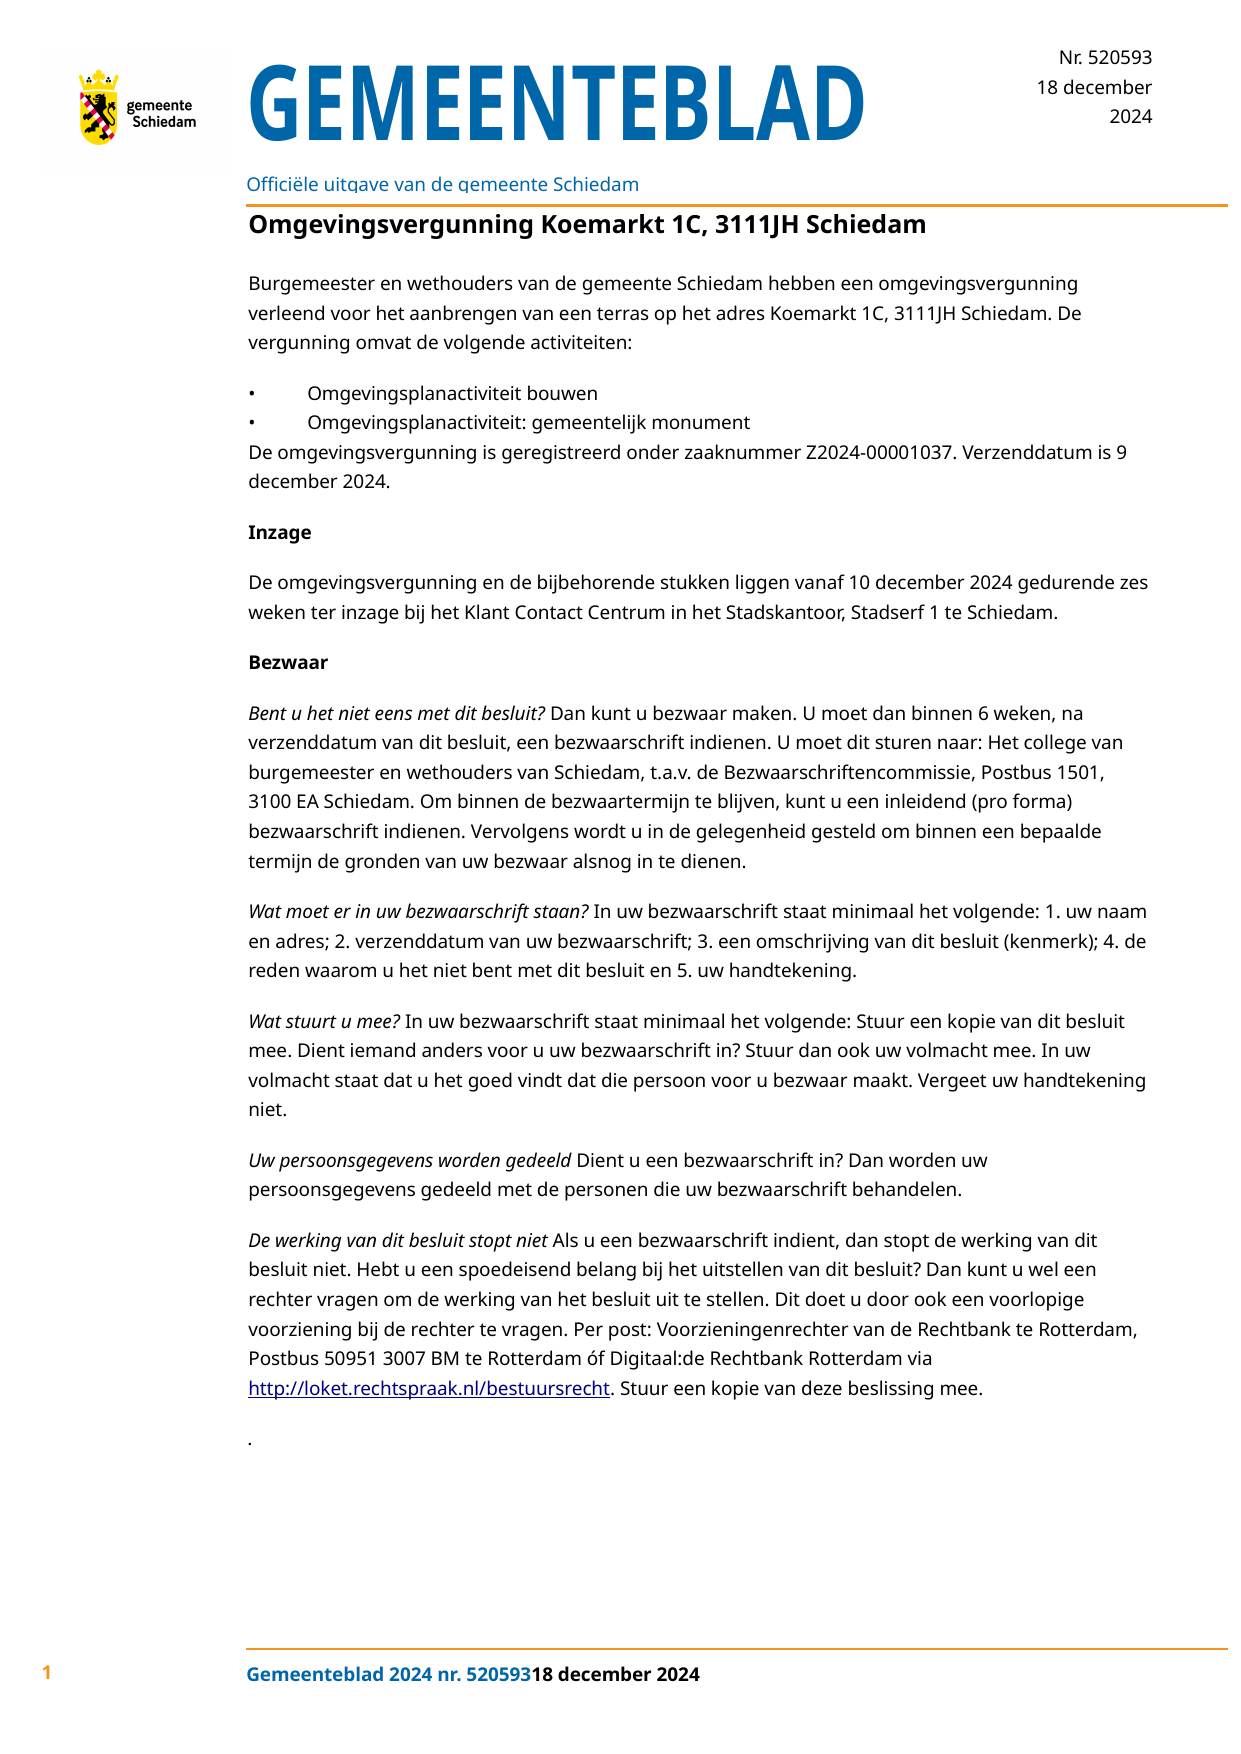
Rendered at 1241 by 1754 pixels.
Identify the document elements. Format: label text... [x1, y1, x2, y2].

text Wat moet er in uw bezwaarschrift staan? In uw bezwaarschrift staat minimaal het volgende: 1. uw naam en adres; 2. verzenddatum van uw bezwaarschrift; 3. een omschrijving van dit besluit (kenmerk); 4. de reden waarom u het niet bent met dit besluit en 5. uw handtekening. [248, 898, 1152, 983]
list Omgevingsplanactiviteit bouwen [248, 380, 1152, 406]
text Bent u het niet eens met dit besluit? Dan kunt u bezwaar maken. U moet dan binnen 6 weken, na verzenddatum van dit besluit, een bezwaarschrift indienen. U moet dit sturen naar: Het college van burgemeester en wethouders van Schiedam, t.a.v. de Bezwaarschriftencommissie, Postbus 1501, 3100 EA Schiedam. Om binnen de bezwaartermijn te blijven, kunt u een inleidend (pro forma) bezwaarschrift indienen. Vervolgens wordt u in de gelegenheid gesteld om binnen een bepaalde termijn de gronden van uw bezwaar alsnog in te dienen. [248, 700, 1152, 873]
text Burgemeester en wethouders van de gemeente Schiedam hebben een omgevingsvergunning verleend voor het aanbrengen van een terras op het adres Koemarkt 1C, 3111JH Schiedam. De vergunning omvat de volgende activiteiten: [248, 270, 1152, 355]
picture [41, 47, 231, 172]
text Omgevingsvergunning Koemarkt 1C, 3111JH Schiedam [248, 207, 1152, 241]
text Bezwaar [248, 649, 1152, 675]
text De omgevingsvergunning en de bijbehorende stukken liggen vanaf 10 december 2024 gedurende zes weken ter inzage bij het Klant Contact Centrum in het Stadskantoor, Stadserf 1 te Schiedam. [248, 569, 1152, 625]
list Omgevingsplanactiviteit: gemeentelijk monument [248, 409, 1152, 435]
text Inzage [248, 519, 1152, 545]
text De werking van dit besluit stopt niet Als u een bezwaarschrift indient, dan stopt de werking van dit besluit niet. Hebt u een spoedeisend belang bij het uitstellen van dit besluit? Dan kunt u wel een rechter vragen om de werking van het besluit uit te stellen. Dit doet u door ook een voorlopige voorziening bij de rechter te vragen. Per post: Voorzieningenrechter van de Rechtbank te Rotterdam, Postbus 50951 3007 BM te Rotterdam óf Digitaal:de Rechtbank Rotterdam via http://loket.rechtspraak.nl/bestuursrecht. Stuur een kopie van deze beslissing mee. [248, 1227, 1152, 1401]
text . [248, 1425, 1152, 1451]
text Wat stuurt u mee? In uw bezwaarschrift staat minimaal het volgende: Stuur een kopie van dit besluit mee. Dient iemand anders voor u uw bezwaarschrift in? Stuur dan ook uw volmacht mee. In uw volmacht staat dat u het goed vindt dat die persoon voor u bezwaar maakt. Vergeet uw handtekening niet. [248, 1008, 1152, 1122]
text De omgevingsvergunning is geregistreerd onder zaaknummer Z2024-00001037. Verzenddatum is 9 december 2024. [248, 439, 1152, 494]
text Uw persoonsgegevens worden gedeeld Dient u een bezwaarschrift in? Dan worden uw persoonsgegevens gedeeld met de personen die uw bezwaarschrift behandelen. [248, 1147, 1152, 1202]
